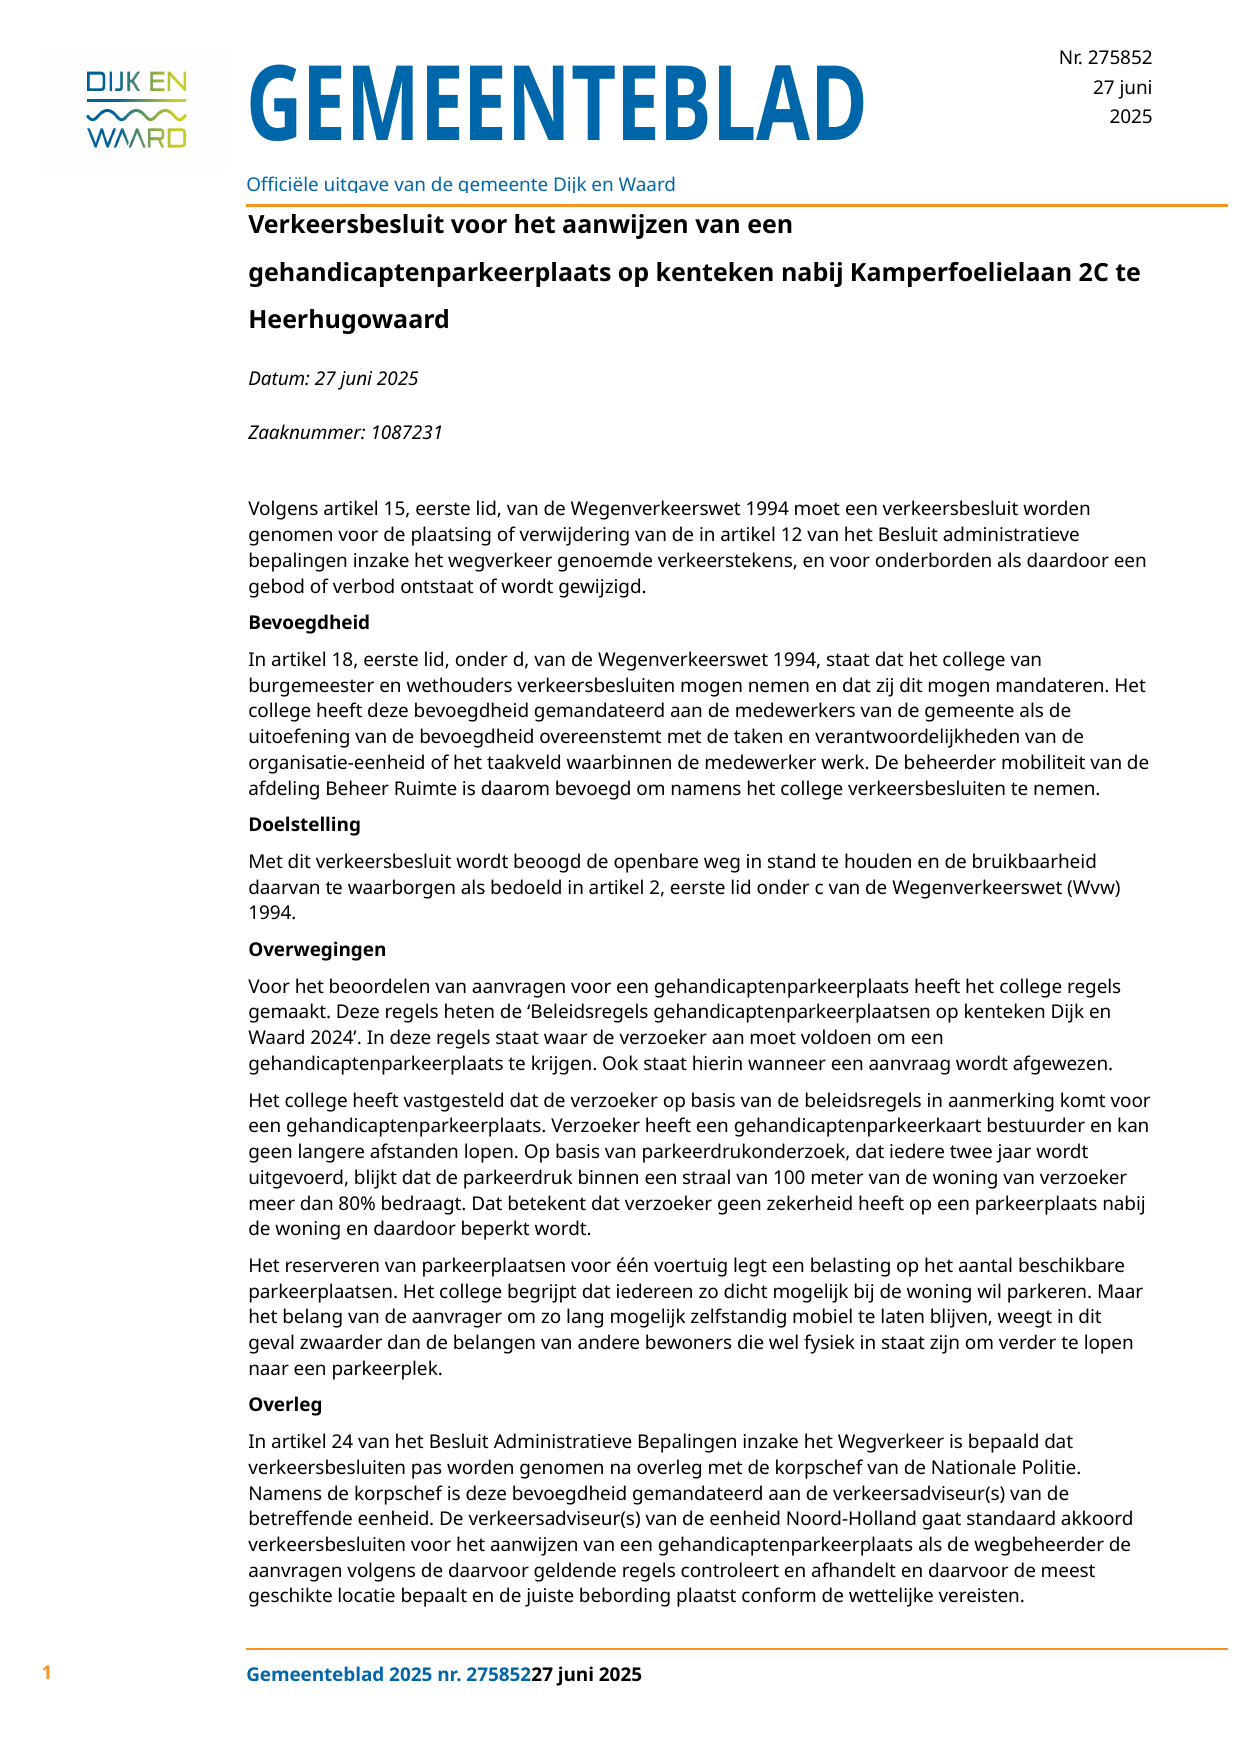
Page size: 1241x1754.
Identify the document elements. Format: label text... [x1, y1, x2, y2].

text Zaaknummer: 1087231 [248, 419, 1152, 445]
text Het reserveren van parkeerplaatsen voor één voertuig legt een belasting op het aantal beschikbare parkeerplaatsen. Het college begrijpt dat iedereen zo dicht mogelijk bij de woning wil parkeren. Maar het belang van de aanvrager om zo lang mogelijk zelfstandig mobiel te laten blijven, weegt in dit geval zwaarder dan de belangen van andere bewoners die wel fysiek in staat zijn om verder te lopen naar een parkeerplek. [248, 1252, 1152, 1381]
text Voor het beoordelen van aanvragen voor een gehandicaptenparkeerplaats heeft het college regels gemaakt. Deze regels heten de ‘Beleidsregels gehandicaptenparkeerplaatsen op kenteken Dijk en Waard 2024’. In deze regels staat waar de verzoeker aan moet voldoen om een gehandicaptenparkeerplaats te krijgen. Ook staat hierin wanneer een aanvraag wordt afgewezen. [248, 973, 1152, 1076]
text Met dit verkeersbesluit wordt beoogd de openbare weg in stand te houden en de bruikbaarheid daarvan te waarborgen als bedoeld in artikel 2, eerste lid onder c van de Wegenverkeerswet (Wvw) 1994. [248, 848, 1152, 925]
text In artikel 24 van het Besluit Administratieve Bepalingen inzake het Wegverkeer is bepaald dat verkeersbesluiten pas worden genomen na overleg met de korpschef van de Nationale Politie. Namens de korpschef is deze bevoegdheid gemandateerd aan de verkeersadviseur(s) van de betreffende eenheid. De verkeersadviseur(s) van de eenheid Noord-Holland gaat standaard akkoord verkeersbesluiten voor het aanwijzen van een gehandicaptenparkeerplaats als de wegbeheerder de aanvragen volgens de daarvoor geldende regels controleert en afhandelt en daarvoor de meest geschikte locatie bepaalt en de juiste bebording plaatst conform de wettelijke vereisten. [248, 1428, 1152, 1608]
text Volgens artikel 15, eerste lid, van de Wegenverkeerswet 1994 moet een verkeersbesluit worden genomen voor de plaatsing of verwijdering van de in artikel 12 van het Besluit administratieve bepalingen inzake het wegverkeer genoemde verkeerstekens, en voor onderborden als daardoor een gebod of verbod ontstaat of wordt gewijzigd. [248, 496, 1152, 598]
text In artikel 18, eerste lid, onder d, van de Wegenverkeerswet 1994, staat dat het college van burgemeester en wethouders verkeersbesluiten mogen nemen en dat zij dit mogen mandateren. Het college heeft deze bevoegdheid gemandateerd aan de medewerkers van de gemeente als de uitoefening van de bevoegdheid overeenstemt met de taken en verantwoordelijkheden van de organisatie-eenheid of het taakveld waarbinnen de medewerker werk. De beheerder mobiliteit van de afdeling Beheer Ruimte is daarom bevoegd om namens het college verkeersbesluiten te nemen. [248, 646, 1152, 801]
picture [41, 47, 231, 172]
text Doelstelling [248, 811, 1152, 837]
text Verkeersbesluit voor het aanwijzen van een gehandicaptenparkeerplaats op kenteken nabij Kamperfoelielaan 2C te Heerhugowaard [248, 207, 1152, 336]
text Overwegingen [248, 936, 1152, 962]
text Overleg [248, 1392, 1152, 1417]
text Datum: 27 juni 2025 [248, 366, 1152, 391]
text Het college heeft vastgesteld dat de verzoeker op basis van de beleidsregels in aanmerking komt voor een gehandicaptenparkeerplaats. Verzoeker heeft een gehandicaptenparkeerkaart bestuurder en kan geen langere afstanden lopen. Op basis van parkeerdrukonderzoek, dat iedere twee jaar wordt uitgevoerd, blijkt dat de parkeerdruk binnen een straal van 100 meter van de woning van verzoeker meer dan 80% bedraagt. Dat betekent dat verzoeker geen zekerheid heeft op een parkeerplaats nabij de woning en daardoor beperkt wordt. [248, 1087, 1152, 1241]
text Bevoegdheid [248, 609, 1152, 635]
